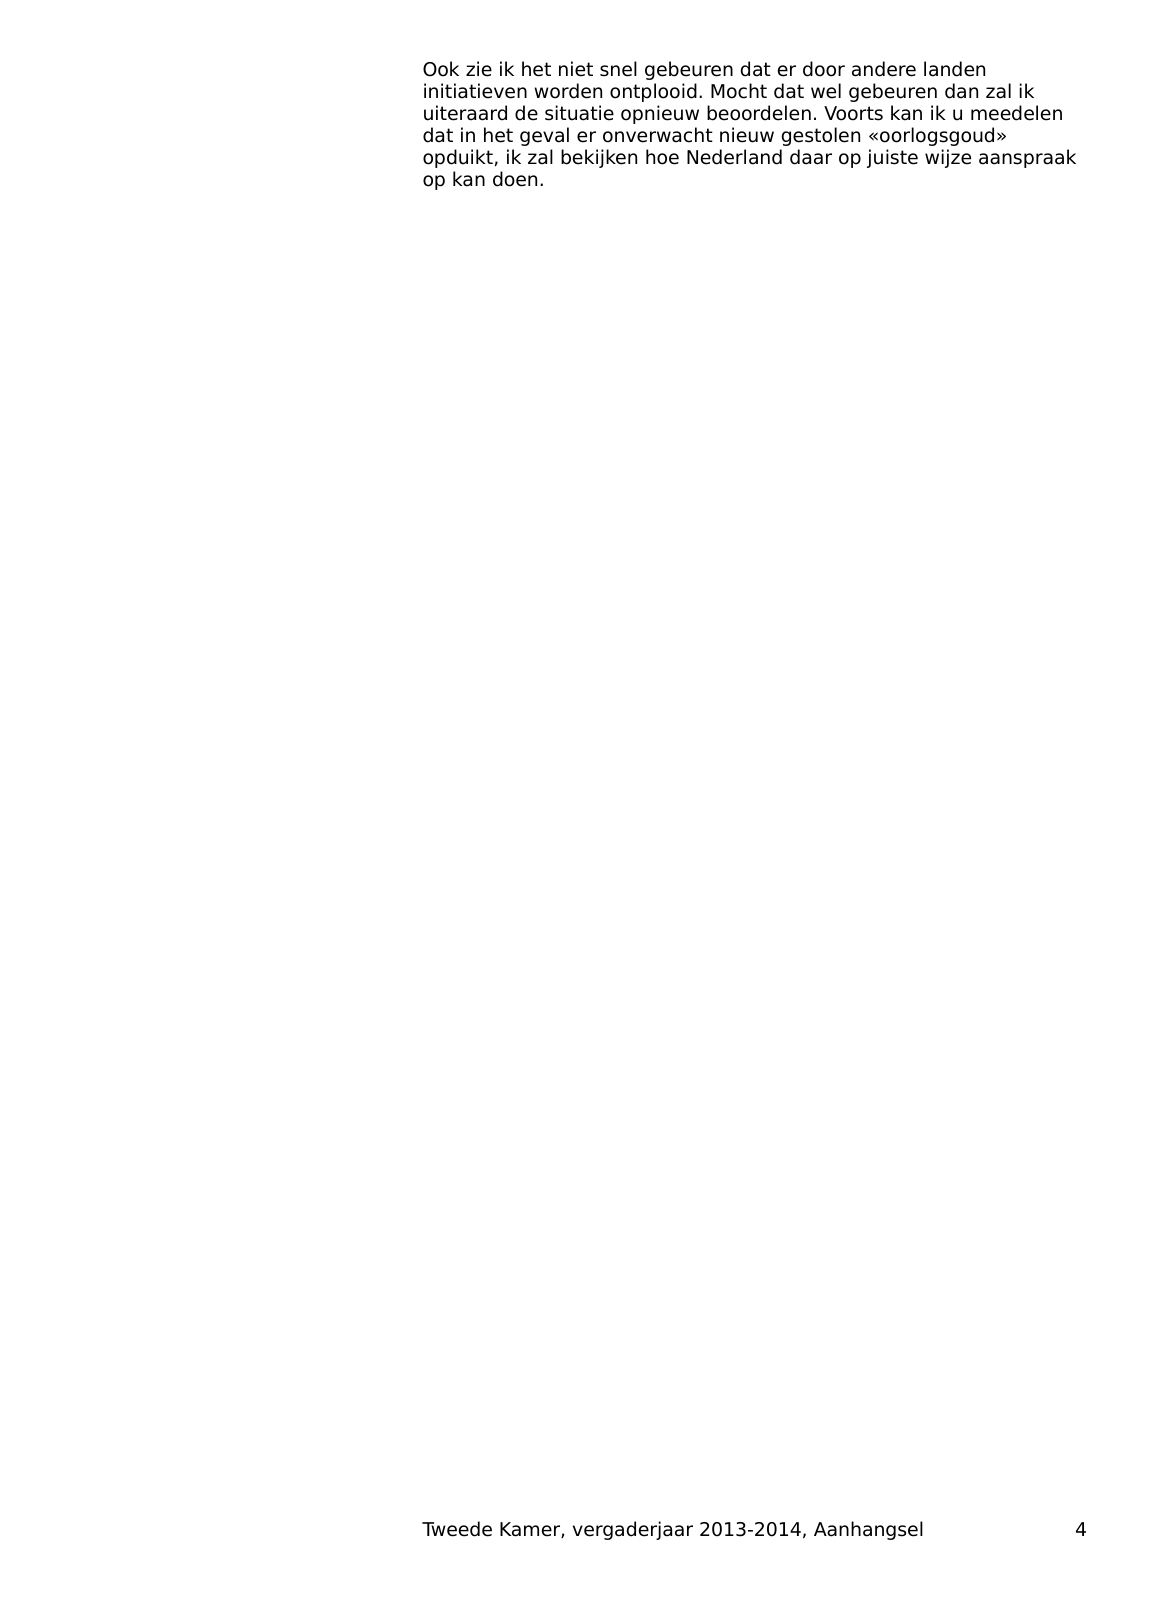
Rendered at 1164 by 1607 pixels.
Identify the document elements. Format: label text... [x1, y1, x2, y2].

text Ook zie ik het niet snel gebeuren dat er door andere landen initiatieven worden ontplooid. Mocht dat wel gebeuren dan zal ik uiteraard de situatie opnieuw beoordelen. Voorts kan ik u meedelen dat in het geval er onverwacht nieuw gestolen «oorlogsgoud» opduikt, ik zal bekijken hoe Nederland daar op juiste wijze aanspraak op kan doen. [422, 59, 1087, 191]
